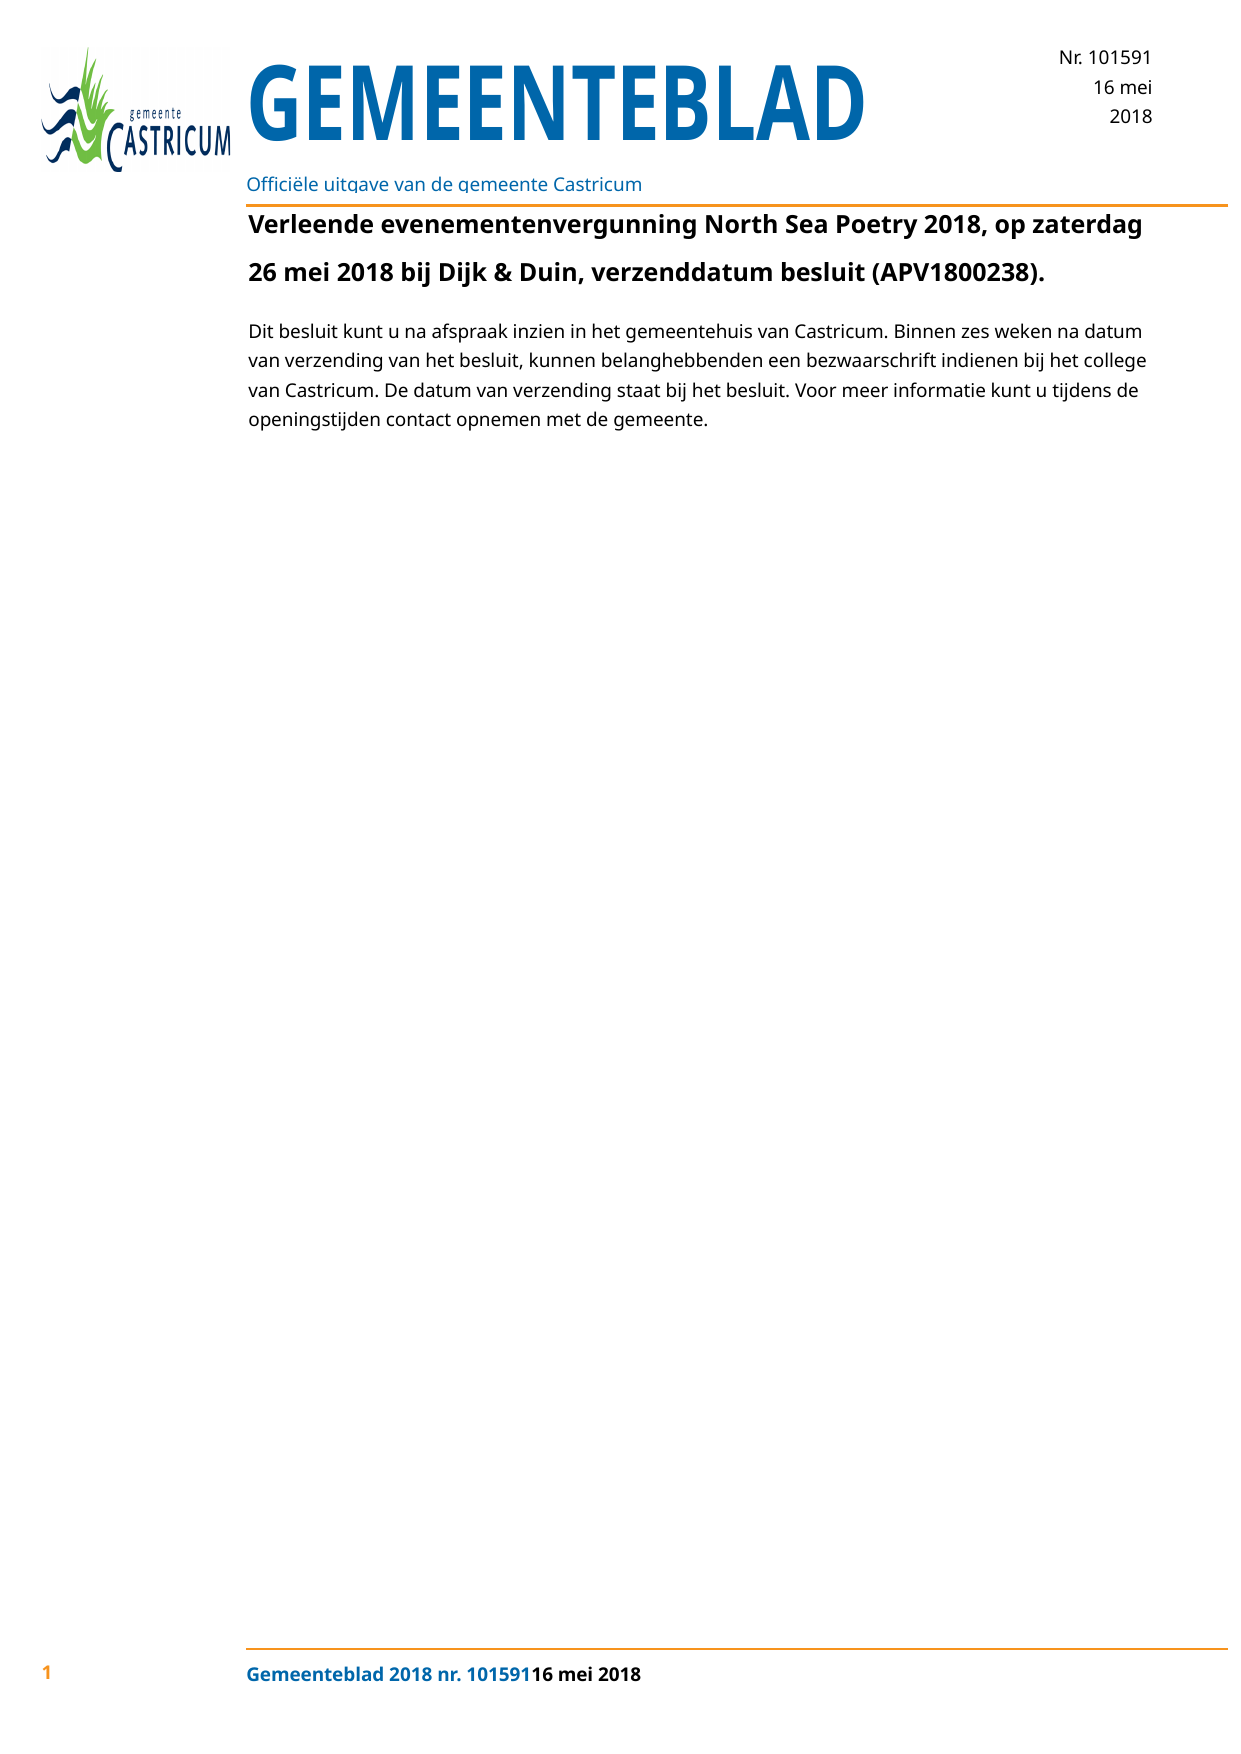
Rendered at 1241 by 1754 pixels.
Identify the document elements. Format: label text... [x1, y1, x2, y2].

text Verleende evenementenvergunning North Sea Poetry 2018, op zaterdag 26 mei 2018 bij Dijk & Duin, verzenddatum besluit (APV1800238). [248, 207, 1152, 288]
text Dit besluit kunt u na afspraak inzien in het gemeentehuis van Castricum. Binnen zes weken na datum van verzending van het besluit, kunnen belanghebbenden een bezwaarschrift indienen bij het college van Castricum. De datum van verzending staat bij het besluit. Voor meer informatie kunt u tijdens de openingstijden contact opnemen met de gemeente. [248, 318, 1152, 432]
picture [41, 47, 231, 172]
